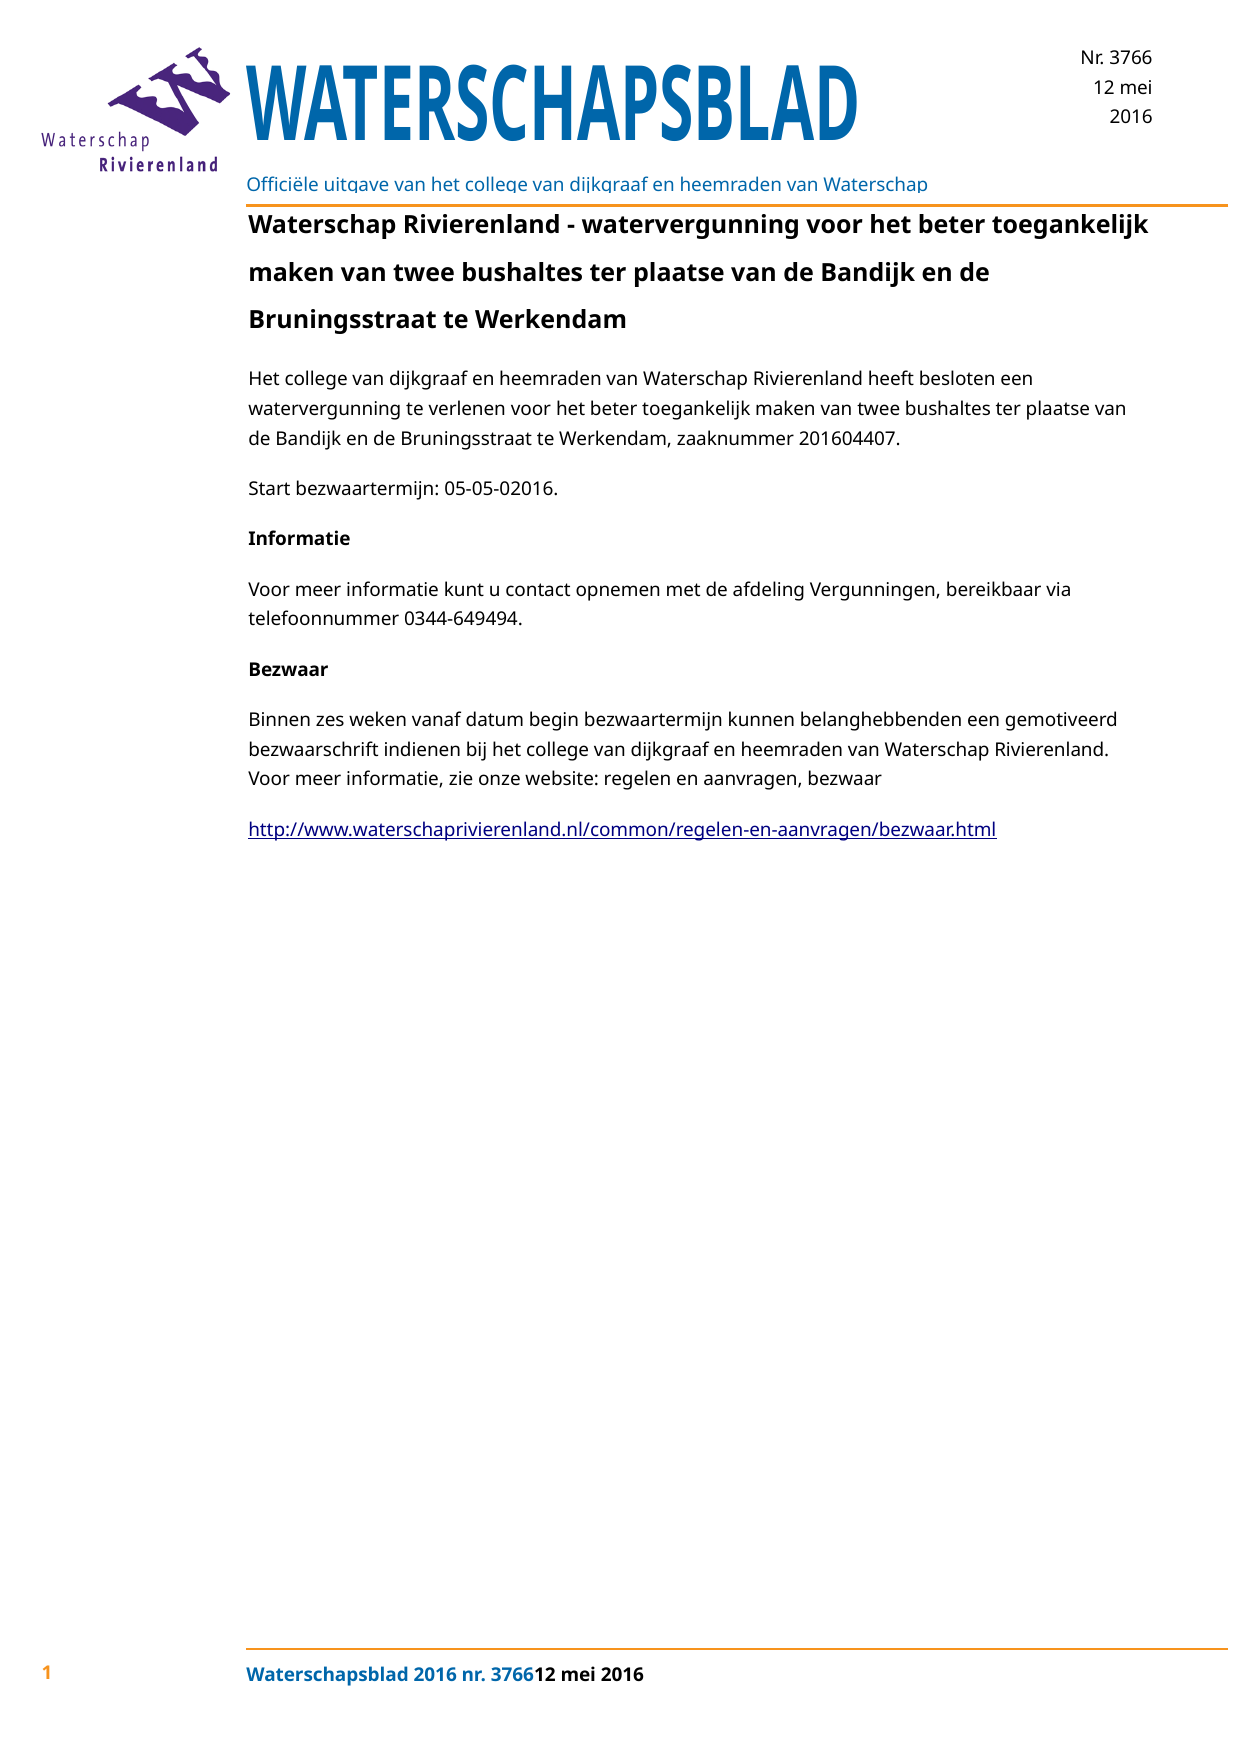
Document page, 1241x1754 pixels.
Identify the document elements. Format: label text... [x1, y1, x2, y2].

picture [41, 47, 231, 172]
text Start bezwaartermijn: 05-05-02016. [248, 475, 1152, 501]
text Bezwaar [248, 656, 1152, 682]
text Informatie [248, 526, 1152, 551]
text http://www.waterschaprivierenland.nl/common/regelen-en-aanvragen/bezwaar.html [248, 816, 1152, 842]
text Voor meer informatie kunt u contact opnemen met de afdeling Vergunningen, bereikbaar via telefoonnummer 0344-649494. [248, 576, 1152, 631]
text Binnen zes weken vanaf datum begin bezwaartermijn kunnen belanghebbenden een gemotiveerd bezwaarschrift indienen bij het college van dijkgraaf en heemraden van Waterschap Rivierenland. Voor meer informatie, zie onze website: regelen en aanvragen, bezwaar [248, 706, 1152, 791]
text Het college van dijkgraaf en heemraden van Waterschap Rivierenland heeft besloten een watervergunning te verlenen voor het beter toegankelijk maken van twee bushaltes ter plaatse van de Bandijk en de Bruningsstraat te Werkendam, zaaknummer 201604407. [248, 366, 1152, 450]
text Waterschap Rivierenland - watervergunning voor het beter toegankelijk maken van twee bushaltes ter plaatse van de Bandijk en de Bruningsstraat te Werkendam [248, 207, 1152, 336]
